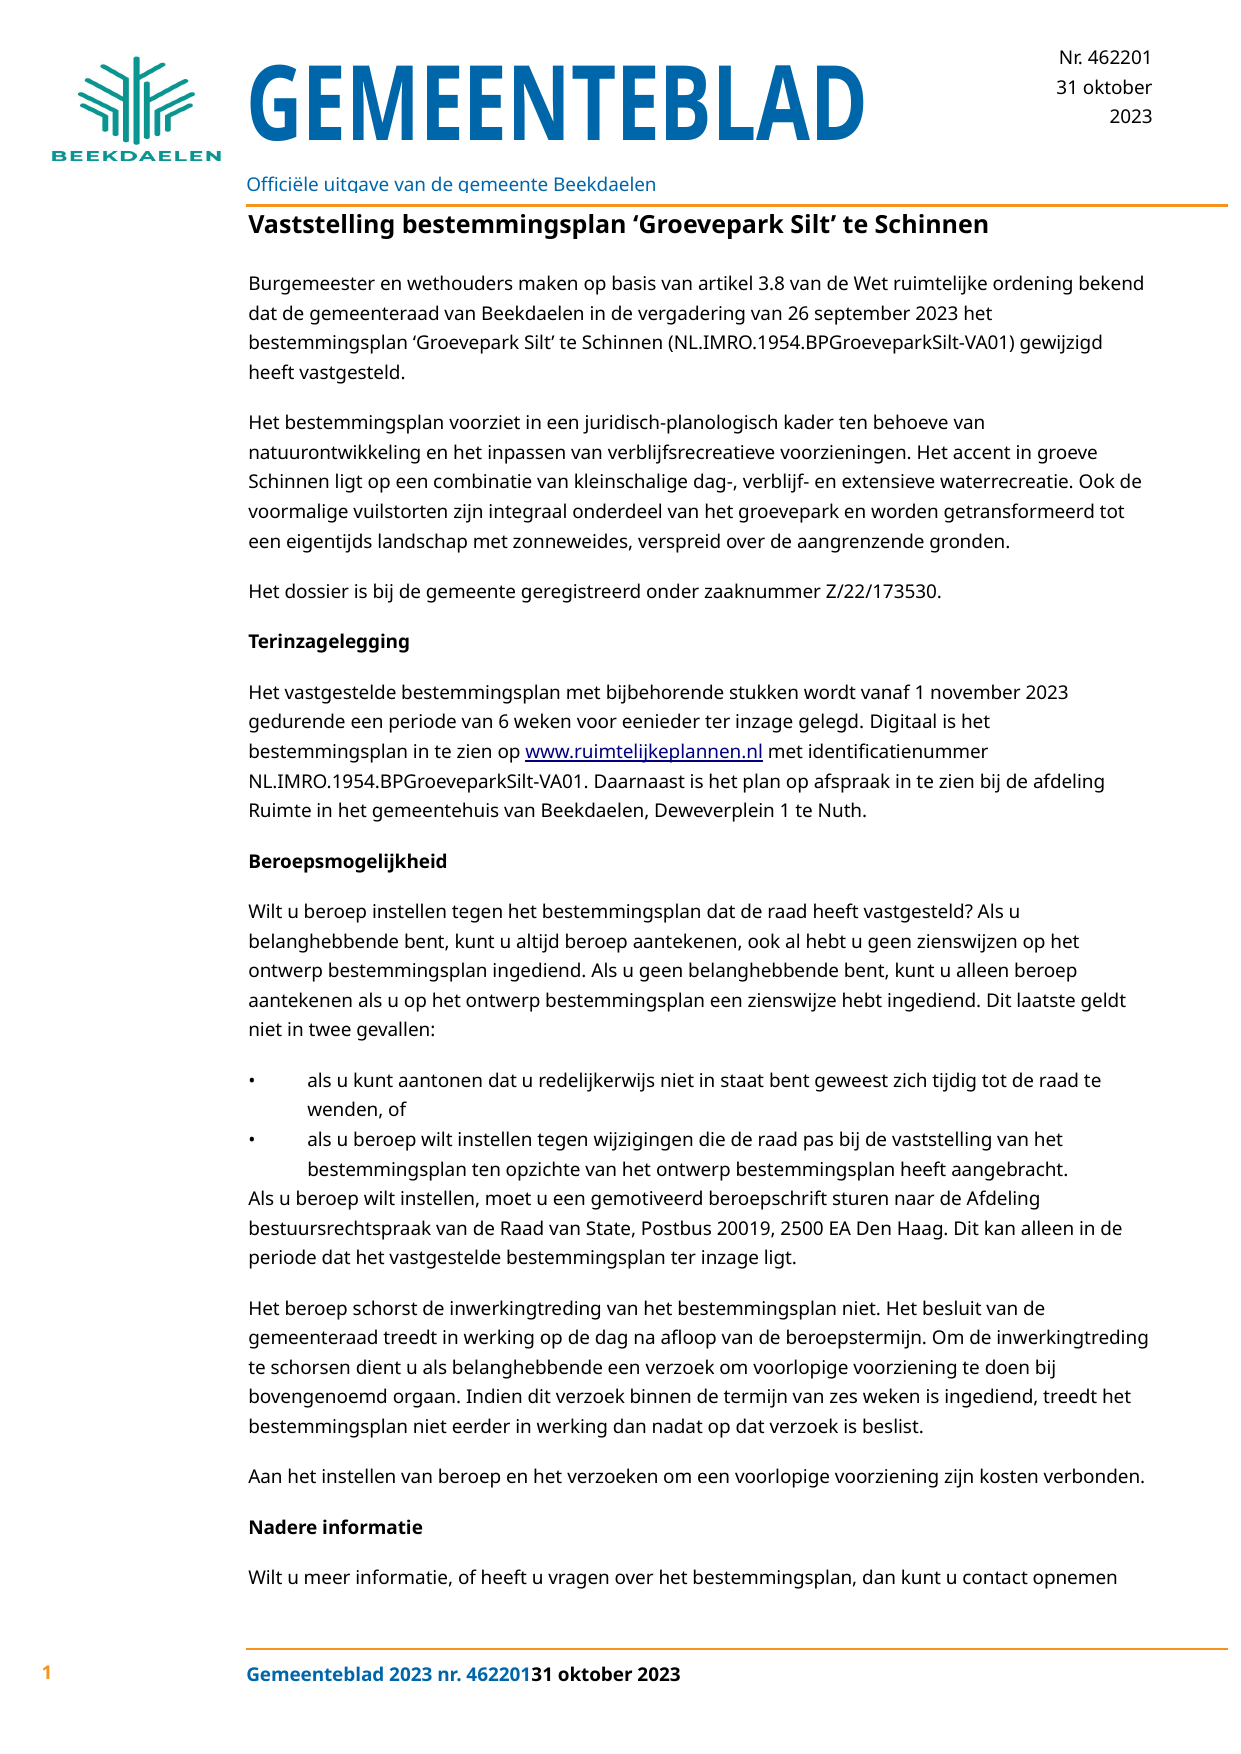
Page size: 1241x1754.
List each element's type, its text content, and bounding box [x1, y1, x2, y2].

text Terinzagelegging [248, 629, 1152, 654]
picture [41, 47, 231, 172]
text Als u beroep wilt instellen, moet u een gemotiveerd beroepschrift sturen naar de Afdeling bestuursrechtspraak van de Raad van State, Postbus 20019, 2500 EA Den Haag. Dit kan alleen in de periode dat het vastgestelde bestemmingsplan ter inzage ligt. [248, 1185, 1152, 1270]
text Het beroep schorst de inwerkingtreding van het bestemmingsplan niet. Het besluit van de gemeenteraad treedt in werking op de dag na afloop van de beroepstermijn. Om de inwerkingtreding te schorsen dient u als belanghebbende een verzoek om voorlopige voorziening te doen bij bovengenoemd orgaan. Indien dit verzoek binnen de termijn van zes weken is ingediend, treedt het bestemmingsplan niet eerder in werking dan nadat op dat verzoek is beslist. [248, 1295, 1152, 1439]
text Het vastgestelde bestemmingsplan met bijbehorende stukken wordt vanaf 1 november 2023 gedurende een periode van 6 weken voor eenieder ter inzage gelegd. Digitaal is het bestemmingsplan in te zien op www.ruimtelijkeplannen.nl met identificatienummer NL.IMRO.1954.BPGroeveparkSilt-VA01. Daarnaast is het plan op afspraak in te zien bij de afdeling Ruimte in het gemeentehuis van Beekdaelen, Deweverplein 1 te Nuth. [248, 679, 1152, 823]
text Burgemeester en wethouders maken op basis van artikel 3.8 van de Wet ruimtelijke ordening bekend dat de gemeenteraad van Beekdaelen in de vergadering van 26 september 2023 het bestemmingsplan ‘Groevepark Silt’ te Schinnen (NL.IMRO.1954.BPGroeveparkSilt-VA01) gewijzigd heeft vastgesteld. [248, 270, 1152, 385]
text Wilt u beroep instellen tegen het bestemmingsplan dat de raad heeft vastgesteld? Als u belanghebbende bent, kunt u altijd beroep aantekenen, ook al hebt u geen zienswijzen op het ontwerp bestemmingsplan ingediend. Als u geen belanghebbende bent, kunt u alleen beroep aantekenen als u op het ontwerp bestemmingsplan een zienswijze hebt ingediend. Dit laatste geldt niet in twee gevallen: [248, 898, 1152, 1042]
list als u beroep wilt instellen tegen wijzigingen die de raad pas bij de vaststelling van het bestemmingsplan ten opzichte van het ontwerp bestemmingsplan heeft aangebracht. [248, 1126, 1152, 1181]
text Het dossier is bij de gemeente geregistreerd onder zaaknummer Z/22/173530. [248, 578, 1152, 604]
text Het bestemmingsplan voorziet in een juridisch-planologisch kader ten behoeve van natuurontwikkeling en het inpassen van verblijfsrecreatieve voorzieningen. Het accent in groeve Schinnen ligt op een combinatie van kleinschalige dag-, verblijf- en extensieve waterrecreatie. Ook de voormalige vuilstorten zijn integraal onderdeel van het groevepark en worden getransformeerd tot een eigentijds landschap met zonneweides, verspreid over de aangrenzende gronden. [248, 409, 1152, 553]
list als u kunt aantonen dat u redelijkerwijs niet in staat bent geweest zich tijdig tot de raad te wenden, of [248, 1067, 1152, 1122]
text Vaststelling bestemmingsplan ‘Groevepark Silt’ te Schinnen [248, 207, 1152, 241]
text Aan het instellen van beroep en het verzoeken om een voorlopige voorziening zijn kosten verbonden. [248, 1464, 1152, 1489]
text Wilt u meer informatie, of heeft u vragen over het bestemmingsplan, dan kunt u contact opnemen [248, 1564, 1152, 1590]
text Nadere informatie [248, 1514, 1152, 1540]
text Beroepsmogelijkheid [248, 848, 1152, 873]
